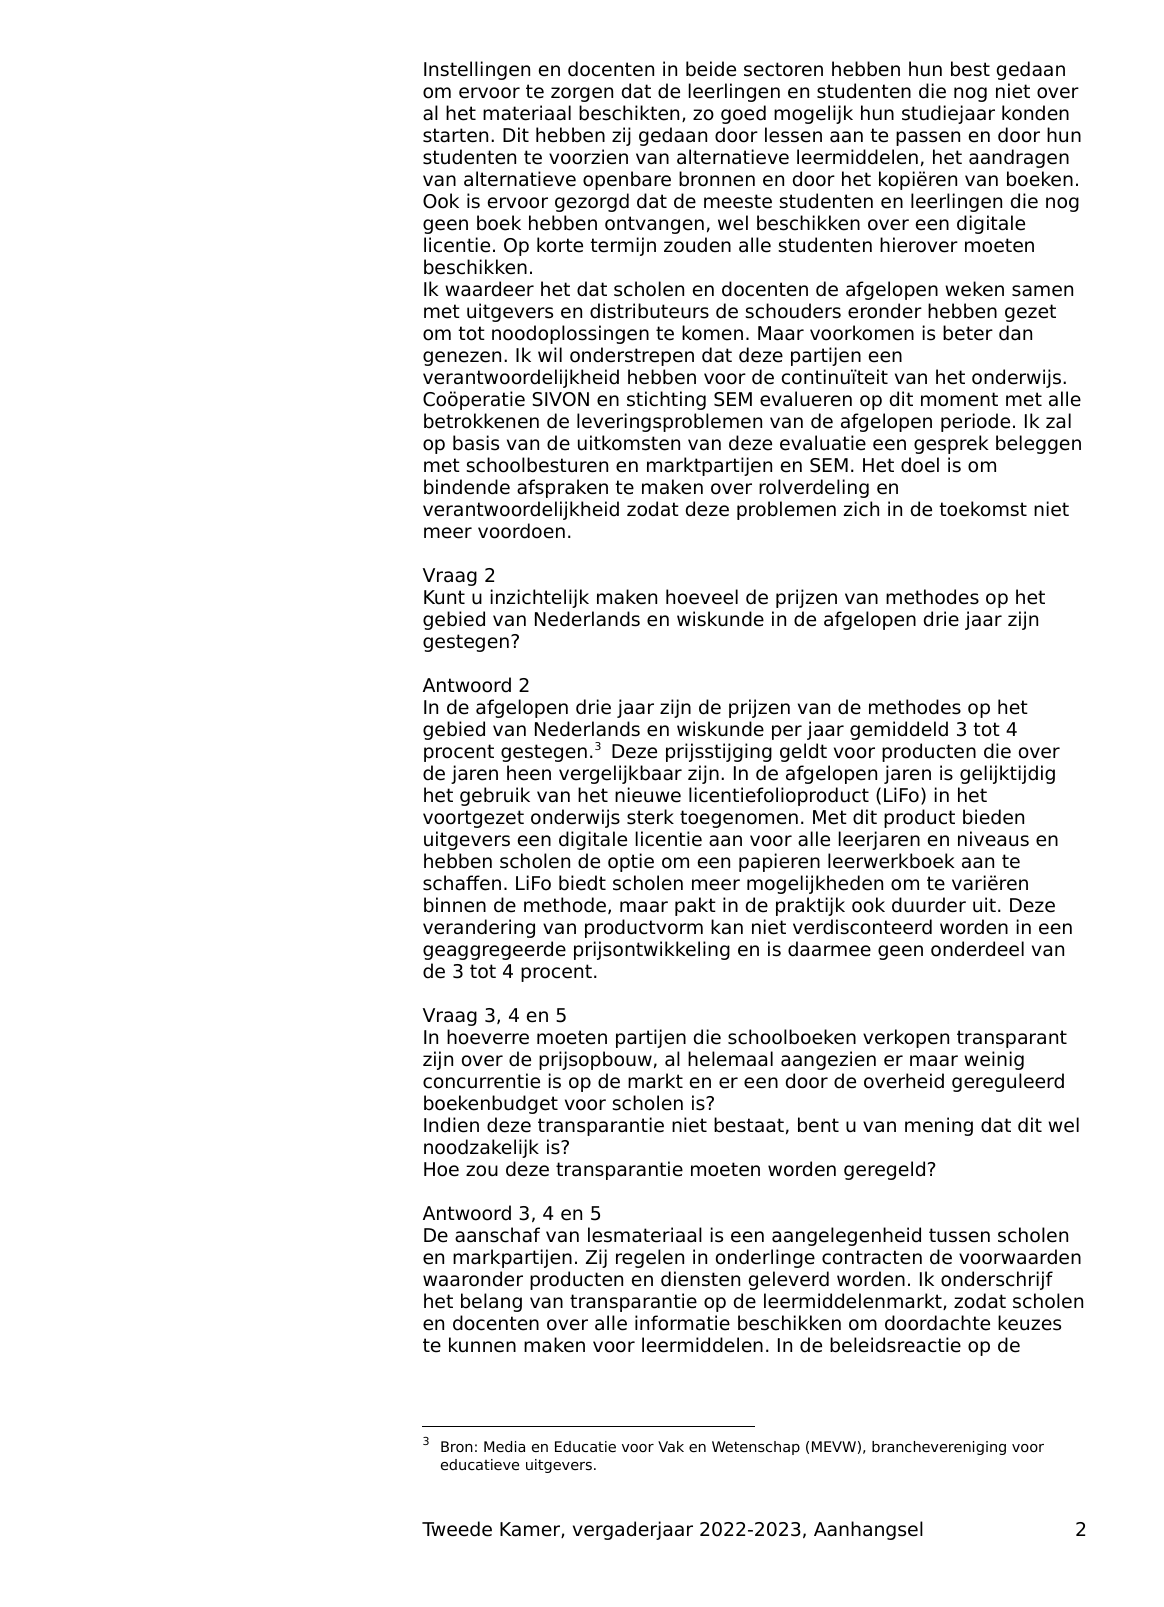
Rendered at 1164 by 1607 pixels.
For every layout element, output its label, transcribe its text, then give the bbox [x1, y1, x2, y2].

text De aanschaf van lesmateriaal is een aangelegenheid tussen scholen en markpartijen. Zij regelen in onderlinge contracten de voorwaarden waaronder producten en diensten geleverd worden. Ik onderschrijf het belang van transparantie op de leermiddelenmarkt, zodat scholen en docenten over alle informatie beschikken om doordachte keuzes te kunnen maken voor leermiddelen. In de beleidsreactie op de [422, 1225, 1087, 1357]
text Instellingen en docenten in beide sectoren hebben hun best gedaan om ervoor te zorgen dat de leerlingen en studenten die nog niet over al het materiaal beschikten, zo goed mogelijk hun studiejaar konden starten. Dit hebben zij gedaan door lessen aan te passen en door hun studenten te voorzien van alternatieve leermiddelen, het aandragen van alternatieve openbare bronnen en door het kopiëren van boeken. Ook is ervoor gezorgd dat de meeste studenten en leerlingen die nog geen boek hebben ontvangen, wel beschikken over een digitale licentie. Op korte termijn zouden alle studenten hierover moeten beschikken. [422, 59, 1087, 279]
text Hoe zou deze transparantie moeten worden geregeld? [422, 1159, 1087, 1181]
text Kunt u inzichtelijk maken hoeveel de prijzen van methodes op het gebied van Nederlands en wiskunde in de afgelopen drie jaar zijn gestegen? [422, 587, 1087, 653]
text Vraag 2 [422, 565, 1087, 587]
text Antwoord 2 [422, 675, 1087, 697]
text Bron: Media en Educatie voor Vak en Wetenschap (MEVW), branchevereniging voor educatieve uitgevers. [422, 1435, 1087, 1474]
text In hoeverre moeten partijen die schoolboeken verkopen transparant zijn over de prijsopbouw, al helemaal aangezien er maar weinig concurrentie is op de markt en er een door de overheid gereguleerd boekenbudget voor scholen is? [422, 1027, 1087, 1115]
text Ik waardeer het dat scholen en docenten de afgelopen weken samen met uitgevers en distributeurs de schouders eronder hebben gezet om tot noodoplossingen te komen. Maar voorkomen is beter dan genezen. Ik wil onderstrepen dat deze partijen een verantwoordelijkheid hebben voor de continuïteit van het onderwijs. Coöperatie SIVON en stichting SEM evalueren op dit moment met alle betrokkenen de leveringsproblemen van de afgelopen periode. Ik zal op basis van de uitkomsten van deze evaluatie een gesprek beleggen met schoolbesturen en marktpartijen en SEM. Het doel is om bindende afspraken te maken over rolverdeling en verantwoordelijkheid zodat deze problemen zich in de toekomst niet meer voordoen. [422, 279, 1087, 543]
text Indien deze transparantie niet bestaat, bent u van mening dat dit wel noodzakelijk is? [422, 1115, 1087, 1159]
text Vraag 3, 4 en 5 [422, 1005, 1087, 1027]
text Antwoord 3, 4 en 5 [422, 1203, 1087, 1225]
text In de afgelopen drie jaar zijn de prijzen van de methodes op het gebied van Nederlands en wiskunde per jaar gemiddeld 3 tot 4 procent gestegen. Deze prijsstijging geldt voor producten die over de jaren heen vergelijkbaar zijn. In de afgelopen jaren is gelijktijdig het gebruik van het nieuwe licentiefolioproduct (LiFo) in het voortgezet onderwijs sterk toegenomen. Met dit product bieden uitgevers een digitale licentie aan voor alle leerjaren en niveaus en hebben scholen de optie om een papieren leerwerkboek aan te schaffen. LiFo biedt scholen meer mogelijkheden om te variëren binnen de methode, maar pakt in de praktijk ook duurder uit. Deze verandering van productvorm kan niet verdisconteerd worden in een geaggregeerde prijsontwikkeling en is daarmee geen onderdeel van de 3 tot 4 procent. [422, 697, 1087, 983]
